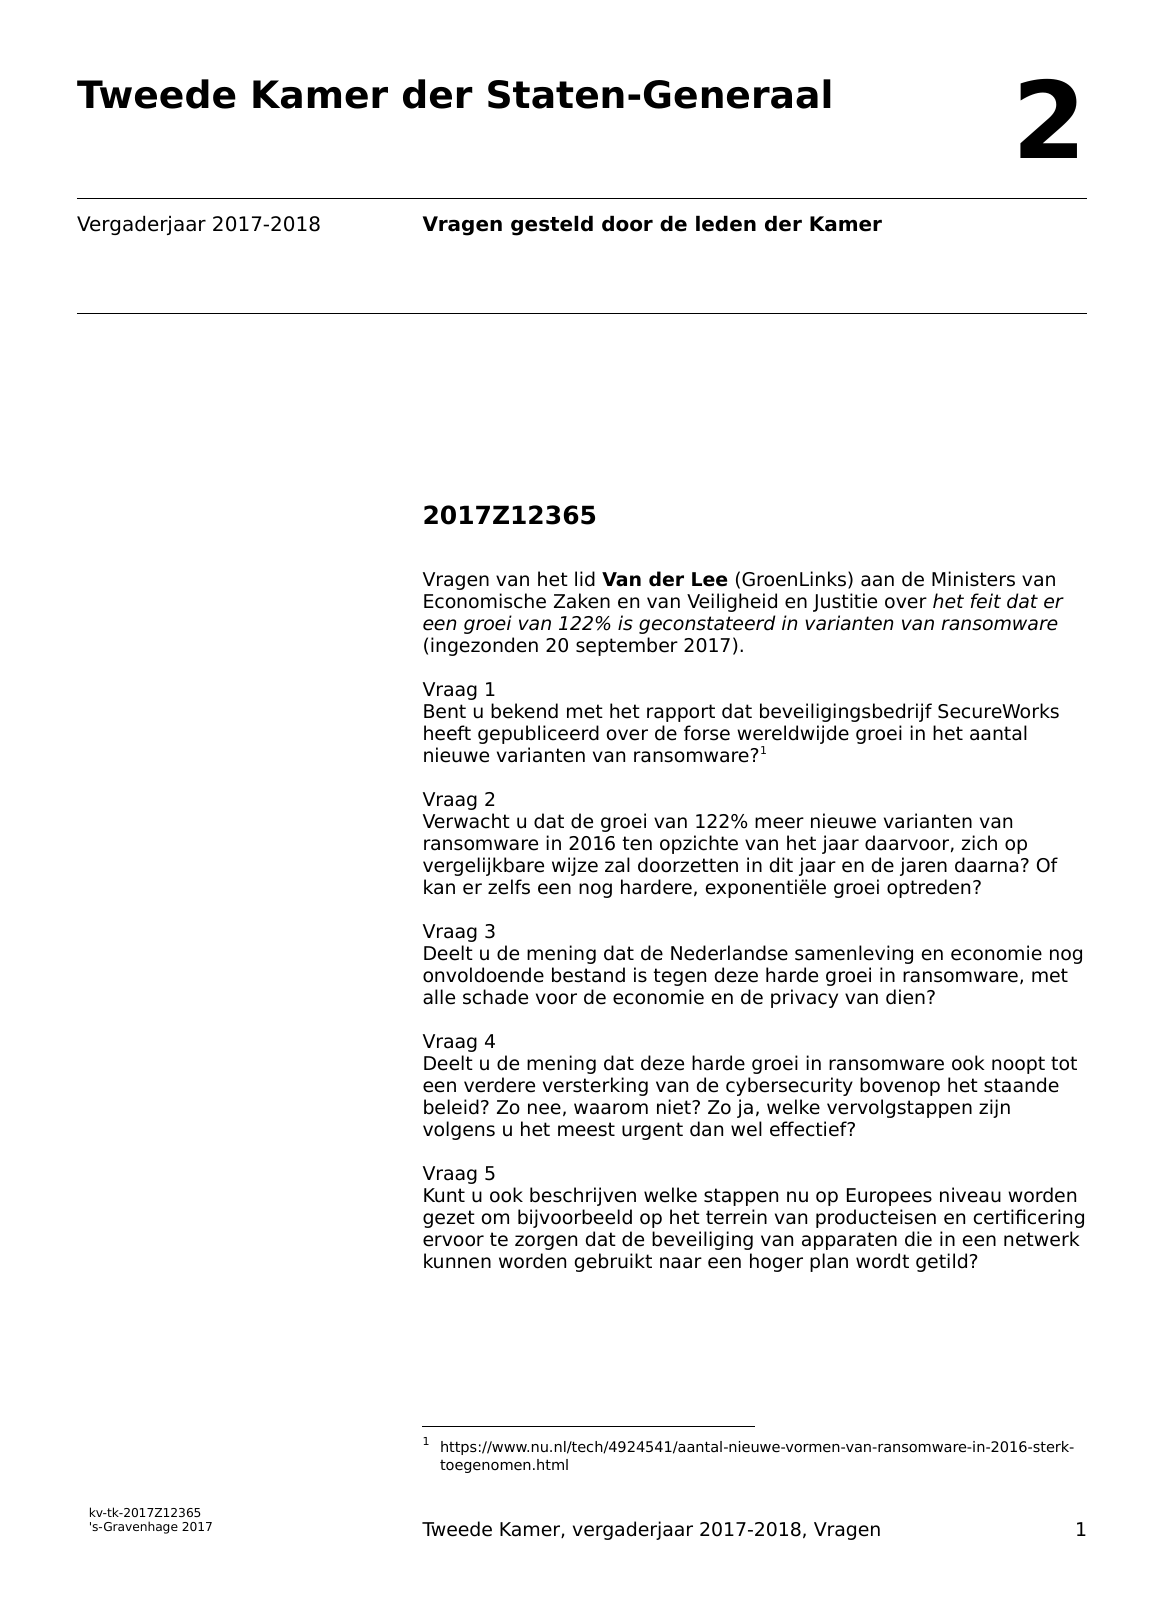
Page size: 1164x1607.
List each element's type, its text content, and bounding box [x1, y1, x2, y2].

text https://www.nu.nl/tech/4924541/aantal-nieuwe-vormen-van-ransomware-in-2016-sterk-toegenomen.html [422, 1435, 1087, 1474]
text 2017Z12365 [422, 501, 1087, 531]
text 's-Gravenhage 2017 [88, 1520, 323, 1534]
text kv-tk-2017Z12365 [88, 1506, 323, 1520]
text Vraag 1 [422, 679, 1087, 701]
table_header 2 [886, 59, 1087, 198]
text Vraag 4 [422, 1031, 1087, 1053]
text Deelt u de mening dat de Nederlandse samenleving en economie nog onvoldoende bestand is tegen deze harde groei in ransomware, met alle schade voor de economie en de privacy van dien? [422, 943, 1087, 1009]
text Vragen van het lid Van der Lee (GroenLinks) aan de Ministers van Economische Zaken en van Veiligheid en Justitie over het feit dat er een groei van 122% is geconstateerd in varianten van ransomware (ingezonden 20 september 2017). [422, 569, 1087, 657]
text Deelt u de mening dat deze harde groei in ransomware ook noopt tot een verdere versterking van de cybersecurity bovenop het staande beleid? Zo nee, waarom niet? Zo ja, welke vervolgstappen zijn volgens u het meest urgent dan wel effectief? [422, 1053, 1087, 1141]
text Vraag 3 [422, 921, 1087, 943]
text Vraag 2 [422, 789, 1087, 811]
table_cell Vergaderjaar 2017-2018 [77, 199, 422, 313]
text Vraag 5 [422, 1163, 1087, 1185]
text Bent u bekend met het rapport dat beveiligingsbedrijf SecureWorks heeft gepubliceerd over de forse wereldwijde groei in het aantal nieuwe varianten van ransomware? [422, 701, 1087, 767]
text Verwacht u dat de groei van 122% meer nieuwe varianten van ransomware in 2016 ten opzichte van het jaar daarvoor, zich op vergelijkbare wijze zal doorzetten in dit jaar en de jaren daarna? Of kan er zelfs een nog hardere, exponentiële groei optreden? [422, 811, 1087, 899]
table_header Tweede Kamer der Staten-Generaal [77, 59, 886, 198]
table_cell Vragen gesteld door de leden der Kamer [422, 199, 1087, 313]
text Kunt u ook beschrijven welke stappen nu op Europees niveau worden gezet om bijvoorbeeld op het terrein van producteisen en certificering ervoor te zorgen dat de beveiliging van apparaten die in een netwerk kunnen worden gebruikt naar een hoger plan wordt getild? [422, 1185, 1087, 1273]
